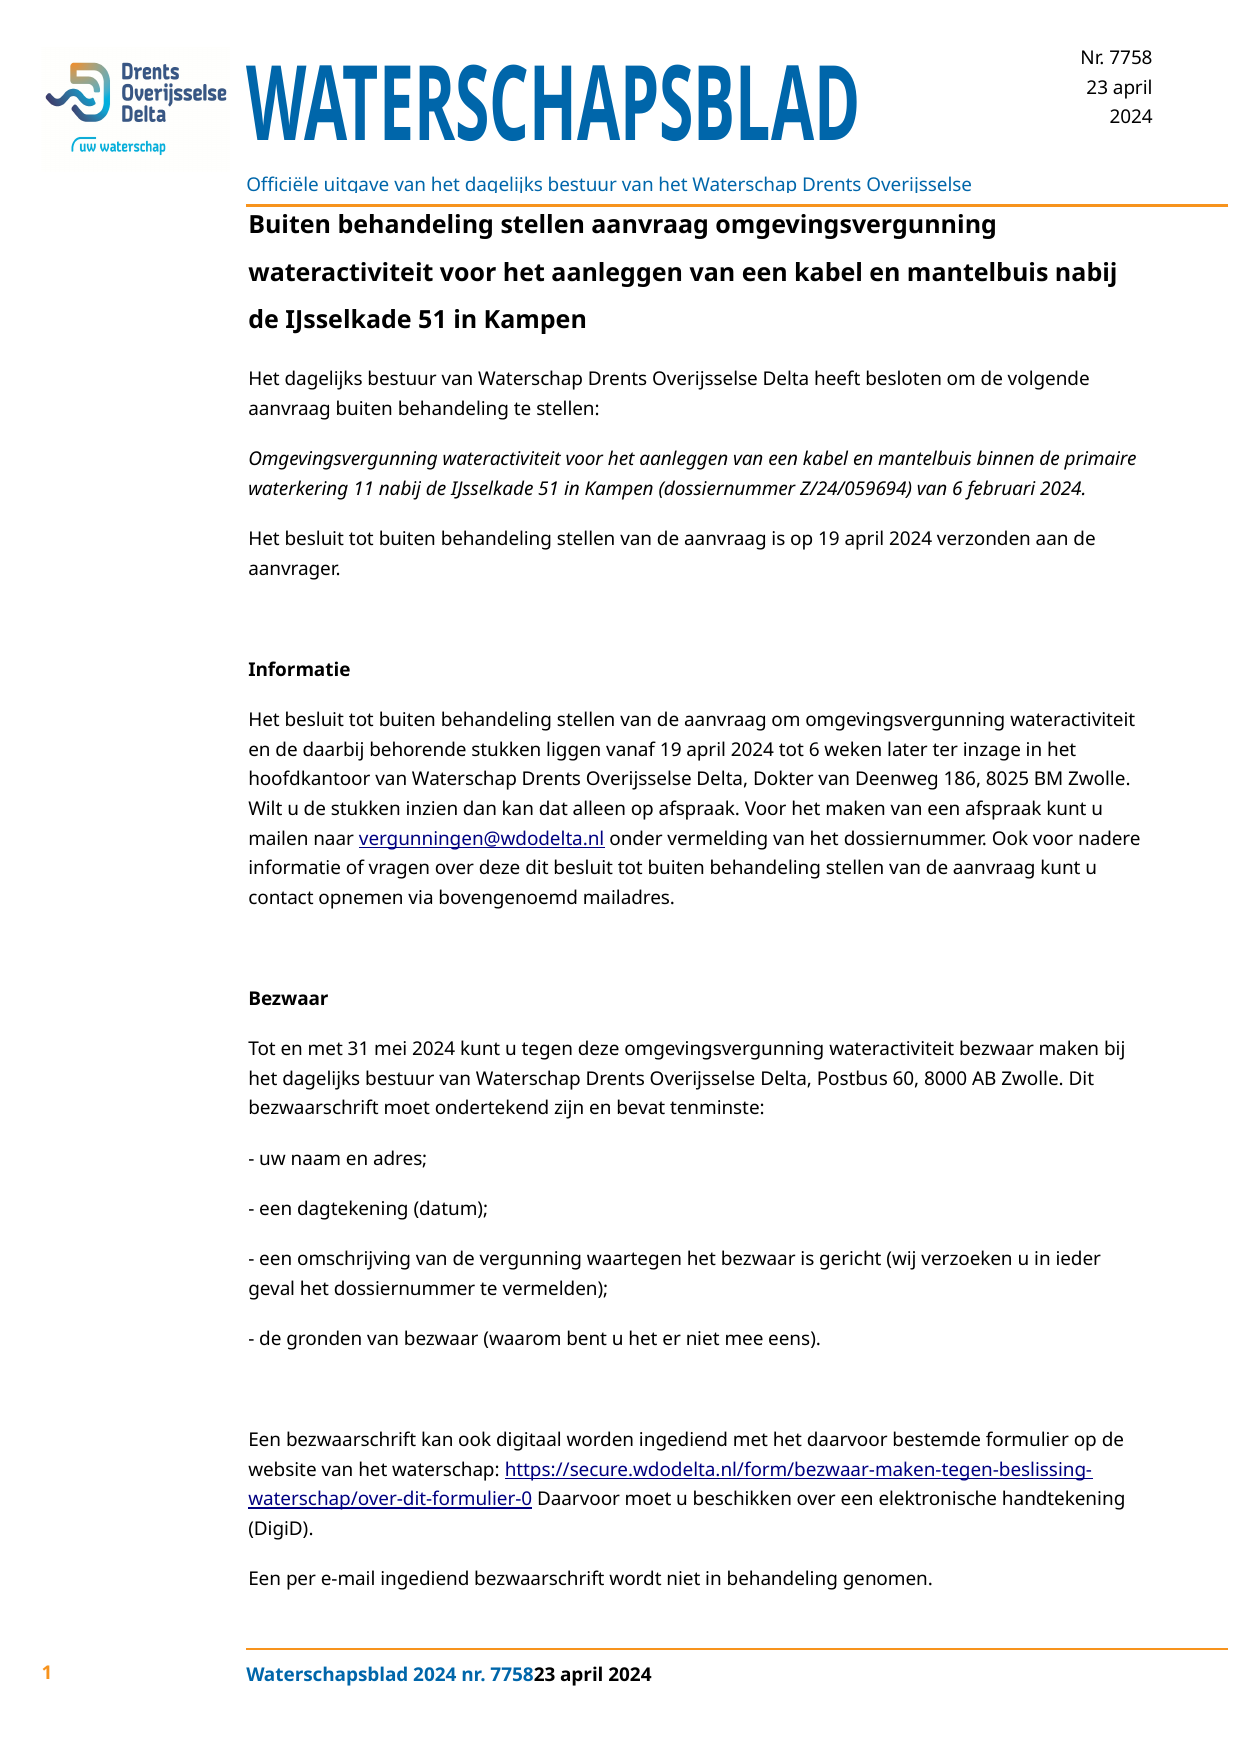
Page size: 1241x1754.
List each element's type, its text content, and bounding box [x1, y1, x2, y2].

text Informatie [248, 656, 1152, 682]
text Het besluit tot buiten behandeling stellen van de aanvraag is op 19 april 2024 verzonden aan de aanvrager. [248, 526, 1152, 581]
text Het besluit tot buiten behandeling stellen van de aanvraag om omgevingsvergunning wateractiviteit en de daarbij behorende stukken liggen vanaf 19 april 2024 tot 6 weken later ter inzage in het hoofdkantoor van Waterschap Drents Overijsselse Delta, Dokter van Deenweg 186, 8025 BM Zwolle. Wilt u de stukken inzien dan kan dat alleen op afspraak. Voor het maken van een afspraak kunt u mailen naar vergunningen@wdodelta.nl onder vermelding van het dossiernummer. Ook voor nadere informatie of vragen over deze dit besluit tot buiten behandeling stellen van de aanvraag kunt u contact opnemen via bovengenoemd mailadres. [248, 706, 1152, 909]
picture [41, 47, 231, 172]
text - een omschrijving van de vergunning waartegen het bezwaar is gericht (wij verzoeken u in ieder geval het dossiernummer te vermelden); [248, 1246, 1152, 1301]
text Het dagelijks bestuur van Waterschap Drents Overijsselse Delta heeft besloten om de volgende aanvraag buiten behandeling te stellen: [248, 366, 1152, 421]
text - de gronden van bezwaar (waarom bent u het er niet mee eens). [248, 1326, 1152, 1351]
text Een bezwaarschrift kan ook digitaal worden ingediend met het daarvoor bestemde formulier op de website van het waterschap: https://secure.wdodelta.nl/form/bezwaar-maken-tegen-beslissing-waterschap/over-dit-formulier-0 Daarvoor moet u beschikken over een elektronische handtekening (DigiD). [248, 1426, 1152, 1541]
text Omgevingsvergunning wateractiviteit voor het aanleggen van een kabel en mantelbuis binnen de primaire waterkering 11 nabij de IJsselkade 51 in Kampen (dossiernummer Z/24/059694) van 6 februari 2024. [248, 446, 1152, 501]
text Bezwaar [248, 985, 1152, 1010]
text - een dagtekening (datum); [248, 1195, 1152, 1221]
text Buiten behandeling stellen aanvraag omgevingsvergunning wateractiviteit voor het aanleggen van een kabel en mantelbuis nabij de IJsselkade 51 in Kampen [248, 207, 1152, 336]
text Tot en met 31 mei 2024 kunt u tegen deze omgevingsvergunning wateractiviteit bezwaar maken bij het dagelijks bestuur van Waterschap Drents Overijsselse Delta, Postbus 60, 8000 AB Zwolle. Dit bezwaarschrift moet ondertekend zijn en bevat tenminste: [248, 1035, 1152, 1120]
text Een per e-mail ingediend bezwaarschrift wordt niet in behandeling genomen. [248, 1566, 1152, 1591]
text - uw naam en adres; [248, 1145, 1152, 1170]
